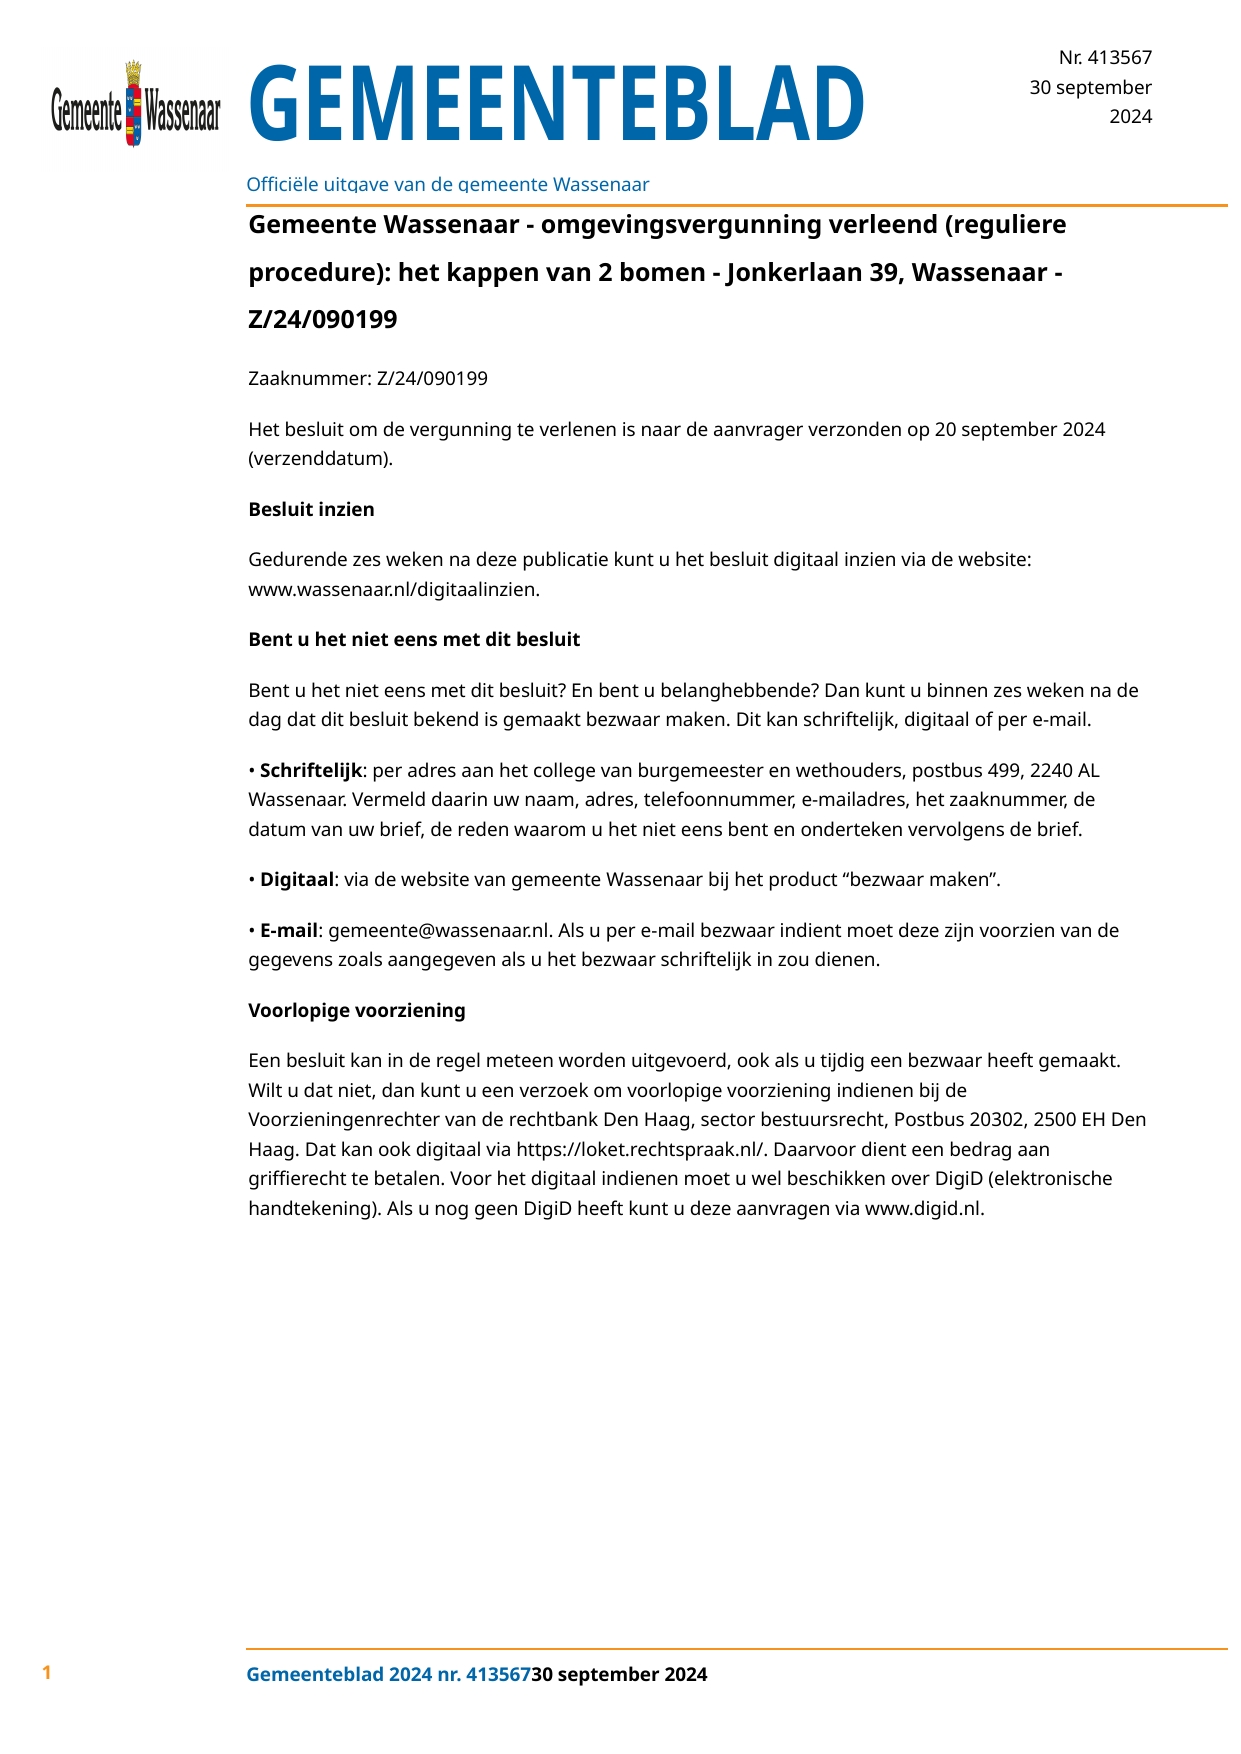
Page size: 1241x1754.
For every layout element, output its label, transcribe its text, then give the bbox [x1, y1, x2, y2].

text Een besluit kan in de regel meteen worden uitgevoerd, ook als u tijdig een bezwaar heeft gemaakt. Wilt u dat niet, dan kunt u een verzoek om voorlopige voorziening indienen bij de Voorzieningenrechter van de rechtbank Den Haag, sector bestuursrecht, Postbus 20302, 2500 EH Den Haag. Dat kan ook digitaal via https://loket.rechtspraak.nl/. Daarvoor dient een bedrag aan griffierecht te betalen. Voor het digitaal indienen moet u wel beschikken over DigiD (elektronische handtekening). Als u nog geen DigiD heeft kunt u deze aanvragen via www.digid.nl. [248, 1047, 1152, 1221]
text Gedurende zes weken na deze publicatie kunt u het besluit digitaal inzien via de website: www.wassenaar.nl/digitaalinzien. [248, 546, 1152, 602]
text Bent u het niet eens met dit besluit [248, 626, 1152, 652]
text Gemeente Wassenaar - omgevingsvergunning verleend (reguliere procedure): het kappen van 2 bomen - Jonkerlaan 39, Wassenaar - Z/24/090199 [248, 207, 1152, 336]
text Voorlopige voorziening [248, 997, 1152, 1022]
picture [41, 47, 231, 172]
text Het besluit om de vergunning te verlenen is naar de aanvrager verzonden op 20 september 2024 (verzenddatum). [248, 416, 1152, 471]
text • Digitaal: via de website van gemeente Wassenaar bij het product “bezwaar maken”. [248, 866, 1152, 892]
text Bent u het niet eens met dit besluit? En bent u belanghebbende? Dan kunt u binnen zes weken na de dag dat dit besluit bekend is gemaakt bezwaar maken. Dit kan schriftelijk, digitaal of per e-mail. [248, 677, 1152, 732]
text Zaaknummer: Z/24/090199 [248, 366, 1152, 391]
text Besluit inzien [248, 496, 1152, 522]
text • Schriftelijk: per adres aan het college van burgemeester en wethouders, postbus 499, 2240 AL Wassenaar. Vermeld daarin uw naam, adres, telefoonnummer, e-mailadres, het zaaknummer, de datum van uw brief, de reden waarom u het niet eens bent en onderteken vervolgens de brief. [248, 757, 1152, 842]
text • E-mail: gemeente@wassenaar.nl. Als u per e-mail bezwaar indient moet deze zijn voorzien van de gegevens zoals aangegeven als u het bezwaar schriftelijk in zou dienen. [248, 917, 1152, 972]
